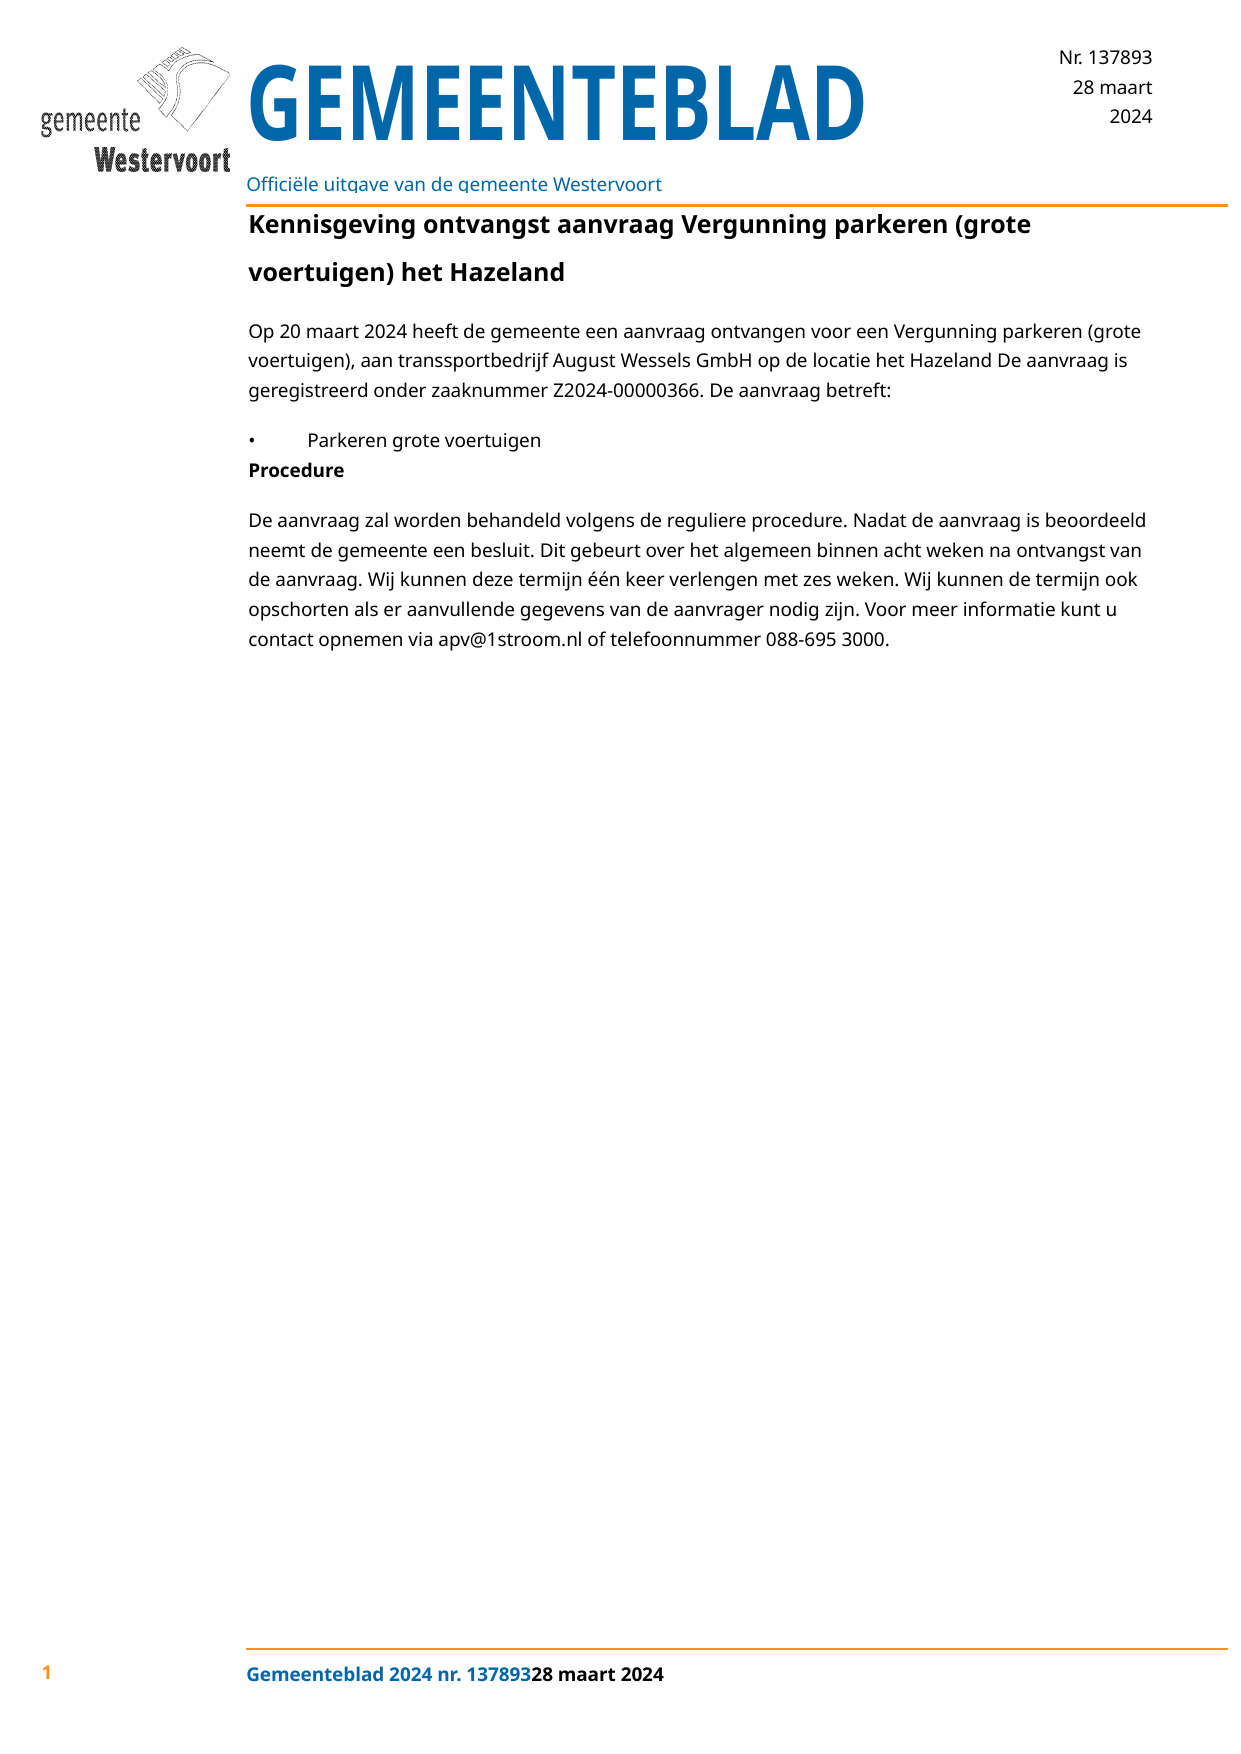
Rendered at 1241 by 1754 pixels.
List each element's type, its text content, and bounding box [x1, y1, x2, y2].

text Procedure [248, 457, 1152, 483]
list Parkeren grote voertuigen [248, 427, 1152, 453]
picture [41, 47, 231, 172]
text Op 20 maart 2024 heeft de gemeente een aanvraag ontvangen voor een Vergunning parkeren (grote voertuigen), aan transsportbedrijf August Wessels GmbH op de locatie het Hazeland De aanvraag is geregistreerd onder zaaknummer Z2024-00000366. De aanvraag betreft: [248, 318, 1152, 403]
text Kennisgeving ontvangst aanvraag Vergunning parkeren (grote voertuigen) het Hazeland [248, 207, 1152, 288]
text De aanvraag zal worden behandeld volgens de reguliere procedure. Nadat de aanvraag is beoordeeld neemt de gemeente een besluit. Dit gebeurt over het algemeen binnen acht weken na ontvangst van de aanvraag. Wij kunnen deze termijn één keer verlengen met zes weken. Wij kunnen de termijn ook opschorten als er aanvullende gegevens van de aanvrager nodig zijn. Voor meer informatie kunt u contact opnemen via apv@1stroom.nl of telefoonnummer 088-695 3000. [248, 507, 1152, 652]
